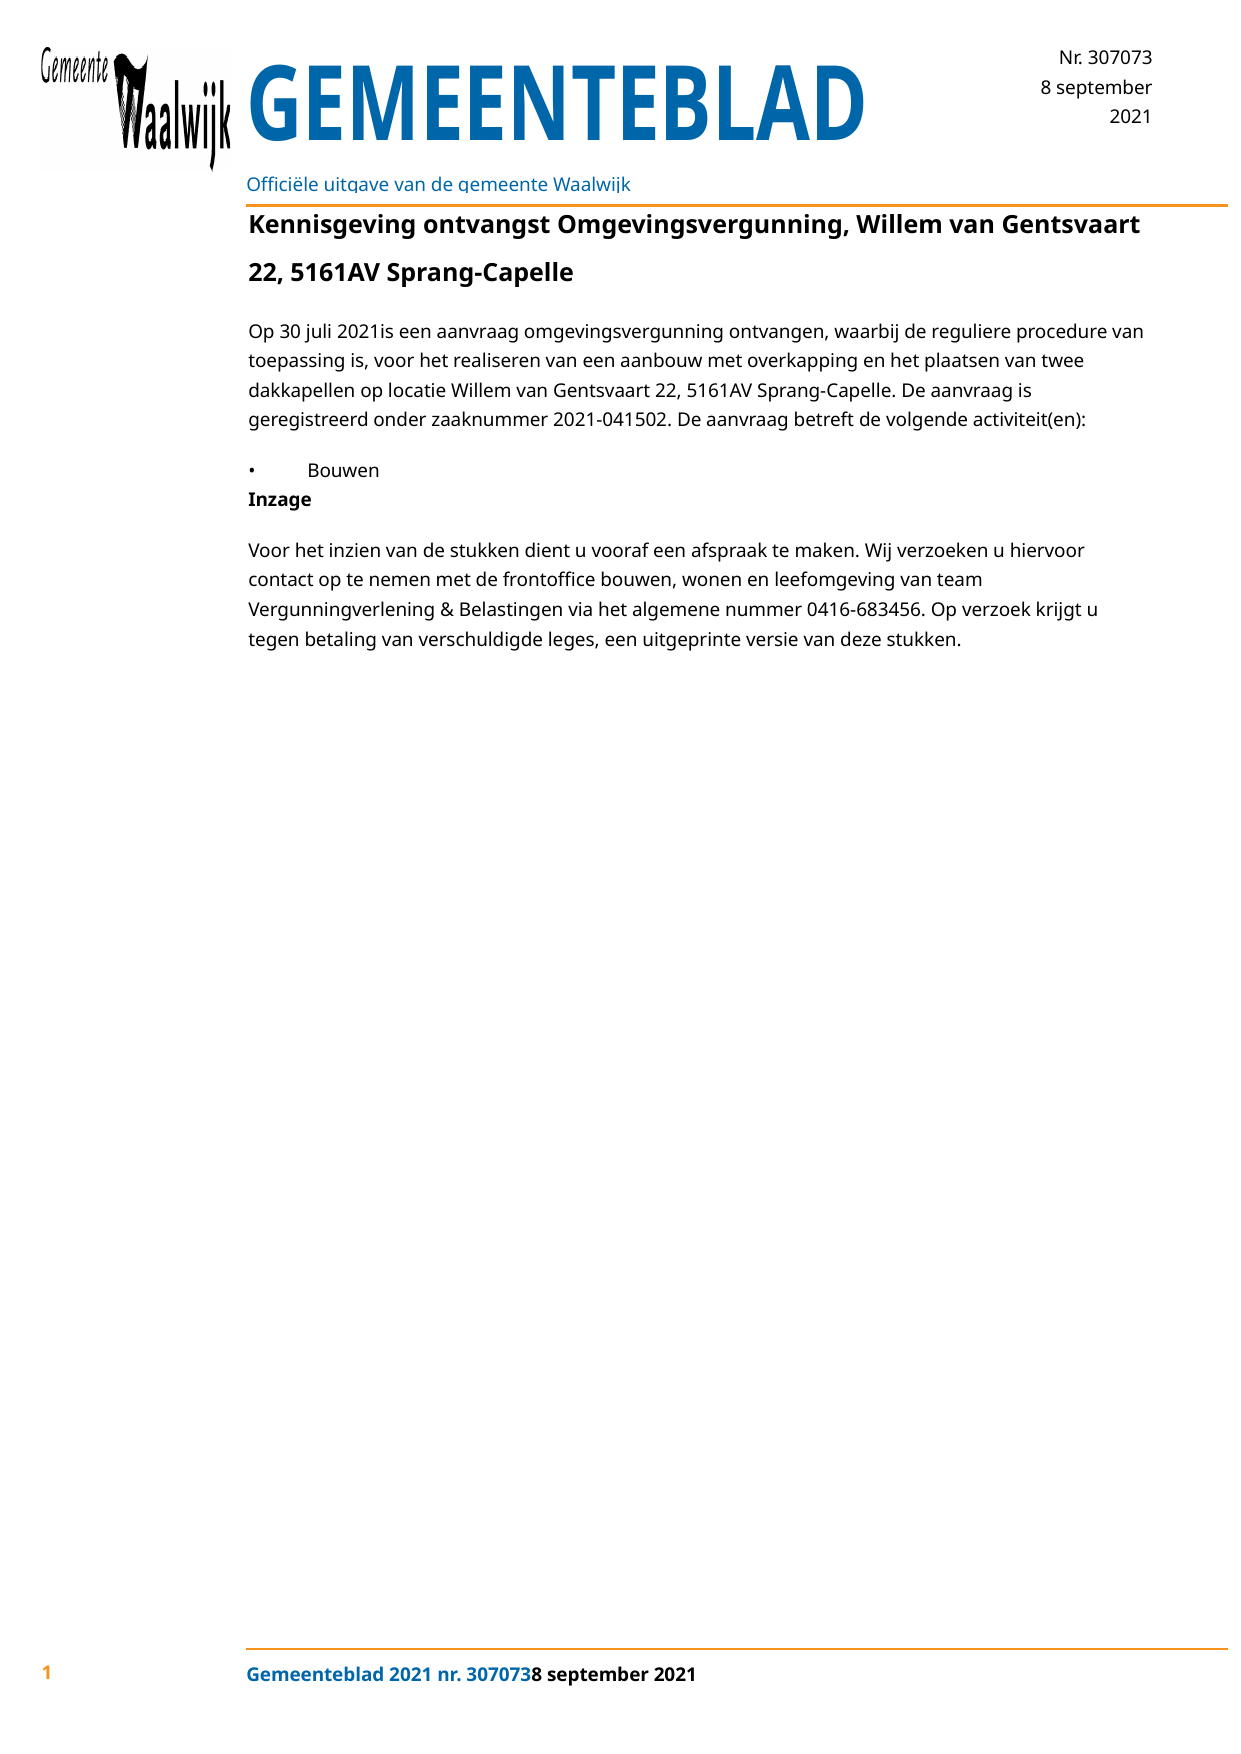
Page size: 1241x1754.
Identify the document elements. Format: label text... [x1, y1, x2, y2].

text Kennisgeving ontvangst Omgevingsvergunning, Willem van Gentsvaart 22, 5161AV Sprang-Capelle [248, 207, 1152, 288]
picture [41, 47, 231, 172]
text Op 30 juli 2021is een aanvraag omgevingsvergunning ontvangen, waarbij de reguliere procedure van toepassing is, voor het realiseren van een aanbouw met overkapping en het plaatsen van twee dakkapellen op locatie Willem van Gentsvaart 22, 5161AV Sprang-Capelle. De aanvraag is geregistreerd onder zaaknummer 2021-041502. De aanvraag betreft de volgende activiteit(en): [248, 318, 1152, 432]
text Inzage [248, 487, 1152, 512]
list Bouwen [248, 457, 1152, 483]
text Voor het inzien van de stukken dient u vooraf een afspraak te maken. Wij verzoeken u hiervoor contact op te nemen met de frontoffice bouwen, wonen en leefomgeving van team Vergunningverlening & Belastingen via het algemene nummer 0416-683456. Op verzoek krijgt u tegen betaling van verschuldigde leges, een uitgeprinte versie van deze stukken. [248, 537, 1152, 652]
